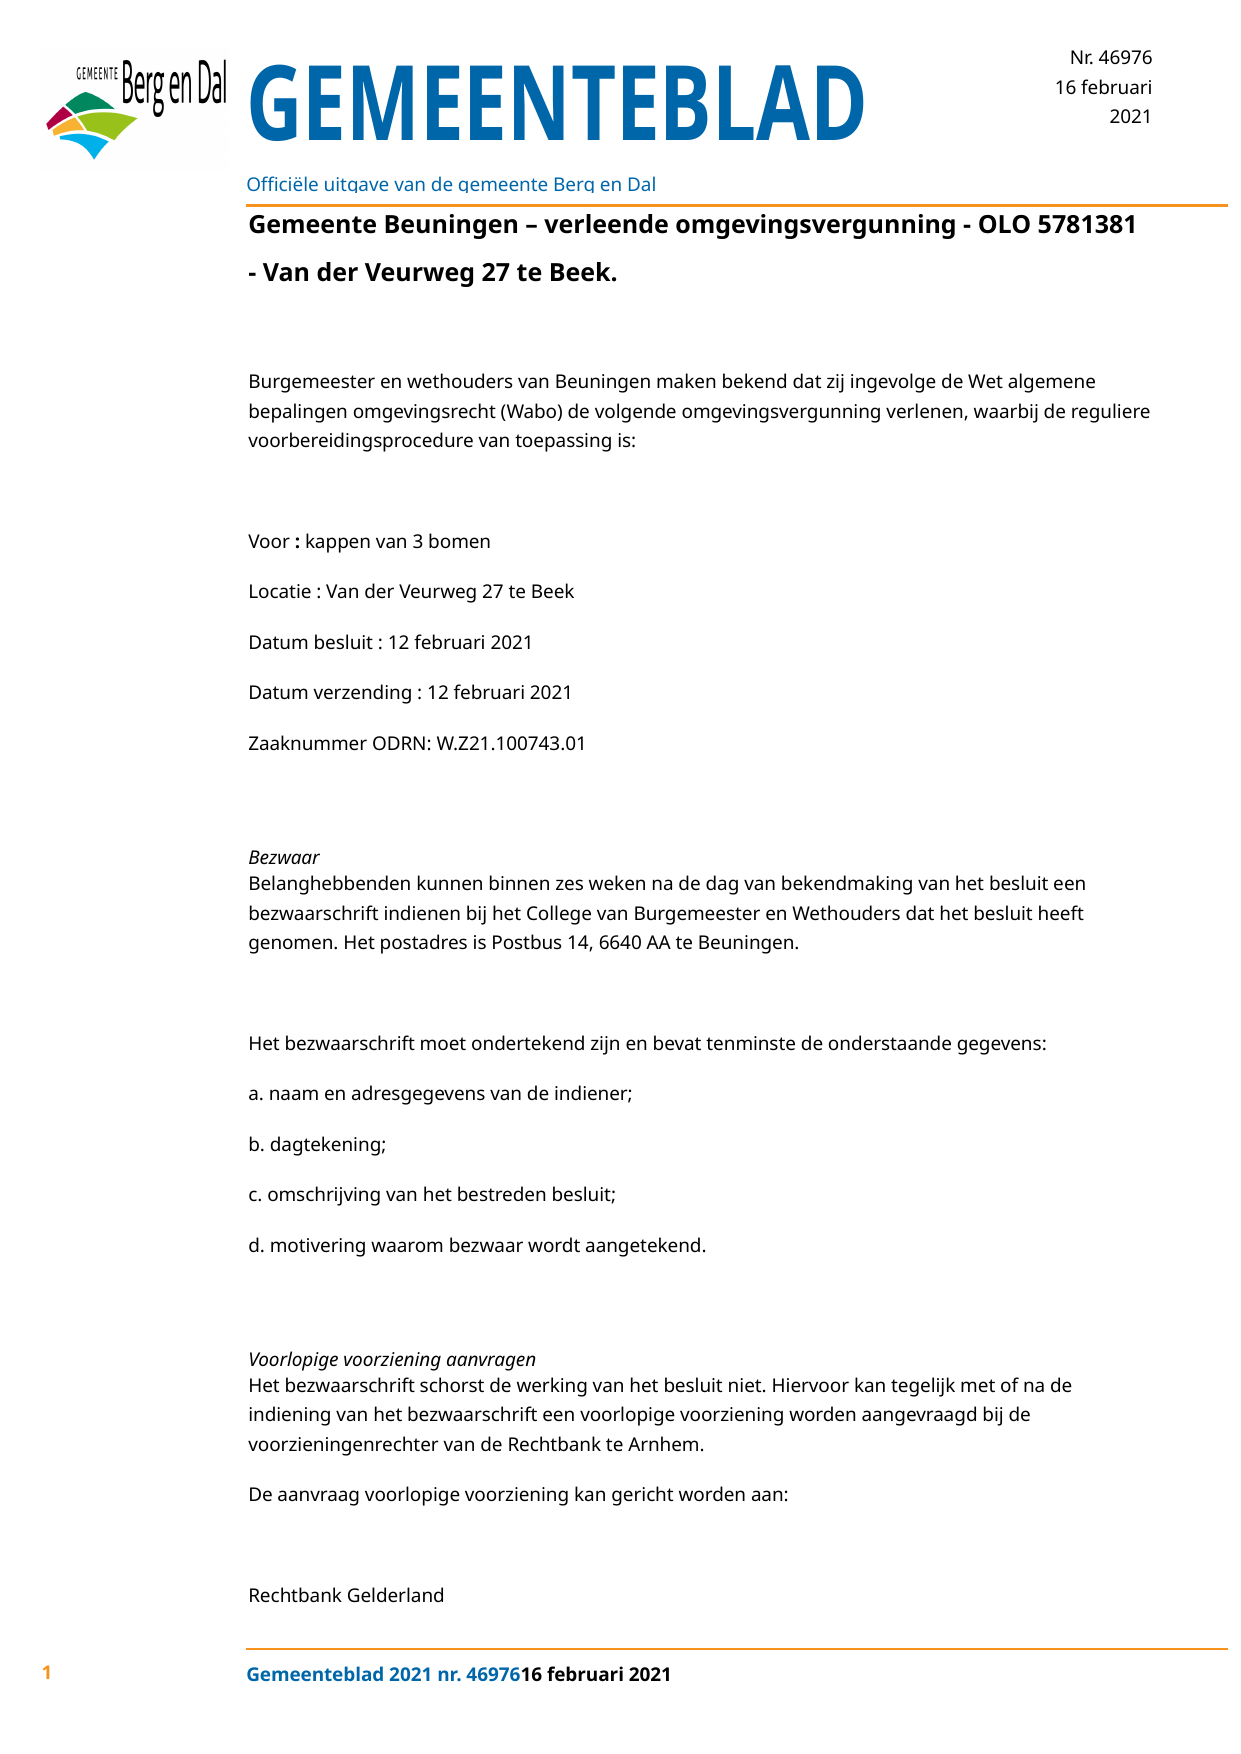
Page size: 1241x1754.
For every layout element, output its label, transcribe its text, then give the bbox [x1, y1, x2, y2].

text a. naam en adresgegevens van de indiener; [248, 1081, 1152, 1106]
text Zaaknummer ODRN: W.Z21.100743.01 [248, 730, 1152, 756]
text Voor : kappen van 3 bomen [248, 528, 1152, 554]
text Voorlopige voorziening aanvragen [248, 1346, 1152, 1372]
text Datum besluit : 12 februari 2021 [248, 629, 1152, 655]
text Belanghebbenden kunnen binnen zes weken na de dag van bekendmaking van het besluit een bezwaarschrift indienen bij het College van Burgemeester en Wethouders dat het besluit heeft genomen. Het postadres is Postbus 14, 6640 AA te Beuningen. [248, 870, 1152, 955]
text Locatie : Van der Veurweg 27 te Beek [248, 579, 1152, 604]
text Bezwaar [248, 844, 1152, 870]
text De aanvraag voorlopige voorziening kan gericht worden aan: [248, 1481, 1152, 1507]
text Het bezwaarschrift schorst de werking van het besluit niet. Hiervoor kan tegelijk met of na de indiening van het bezwaarschrift een voorlopige voorziening worden aangevraagd bij de voorzieningenrechter van de Rechtbank te Arnhem. [248, 1372, 1152, 1457]
text Het bezwaarschrift moet ondertekend zijn en bevat tenminste de onderstaande gegevens: [248, 1030, 1152, 1056]
text b. dagtekening; [248, 1131, 1152, 1157]
text Rechtbank Gelderland [248, 1582, 1152, 1608]
picture [41, 47, 231, 172]
text d. motivering waarom bezwaar wordt aangetekend. [248, 1232, 1152, 1257]
text c. omschrijving van het bestreden besluit; [248, 1181, 1152, 1207]
text Gemeente Beuningen – verleende omgevingsvergunning - OLO 5781381 - Van der Veurweg 27 te Beek. [248, 207, 1152, 288]
text Burgemeester en wethouders van Beuningen maken bekend dat zij ingevolge de Wet algemene bepalingen omgevingsrecht (Wabo) de volgende omgevingsvergunning verlenen, waarbij de reguliere voorbereidingsprocedure van toepassing is: [248, 368, 1152, 453]
text Datum verzending : 12 februari 2021 [248, 679, 1152, 705]
